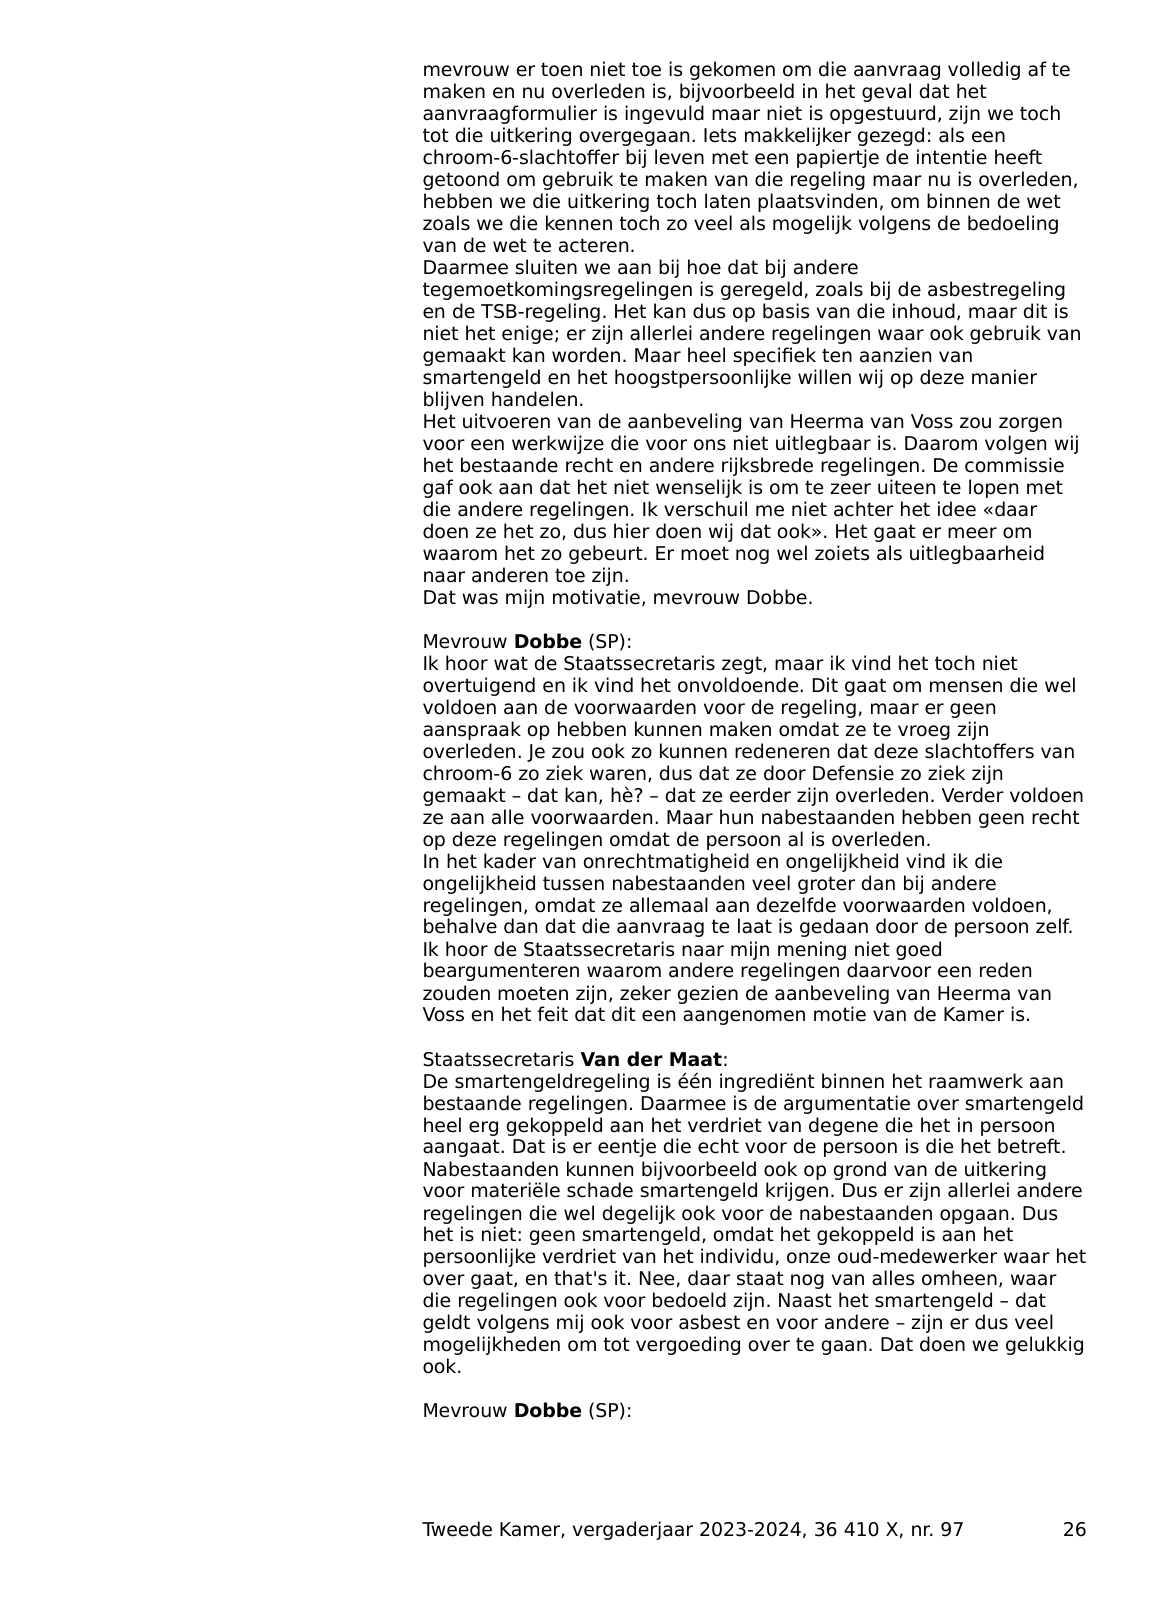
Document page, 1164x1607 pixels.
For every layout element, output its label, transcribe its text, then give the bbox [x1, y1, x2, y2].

text Het uitvoeren van de aanbeveling van Heerma van Voss zou zorgen voor een werkwijze die voor ons niet uitlegbaar is. Daarom volgen wij het bestaande recht en andere rijksbrede regelingen. De commissie gaf ook aan dat het niet wenselijk is om te zeer uiteen te lopen met die andere regelingen. Ik verschuil me niet achter het idee «daar doen ze het zo, dus hier doen wij dat ook». Het gaat er meer om waarom het zo gebeurt. Er moet nog wel zoiets als uitlegbaarheid naar anderen toe zijn. [422, 411, 1087, 587]
text In het kader van onrechtmatigheid en ongelijkheid vind ik die ongelijkheid tussen nabestaanden veel groter dan bij andere regelingen, omdat ze allemaal aan dezelfde voorwaarden voldoen, behalve dan dat die aanvraag te laat is gedaan door de persoon zelf. Ik hoor de Staatssecretaris naar mijn mening niet goed beargumenteren waarom andere regelingen daarvoor een reden zouden moeten zijn, zeker gezien de aanbeveling van Heerma van Voss en het feit dat dit een aangenomen motie van de Kamer is. [422, 851, 1087, 1026]
text Ik hoor wat de Staatssecretaris zegt, maar ik vind het toch niet overtuigend en ik vind het onvoldoende. Dit gaat om mensen die wel voldoen aan de voorwaarden voor de regeling, maar er geen aanspraak op hebben kunnen maken omdat ze te vroeg zijn overleden. Je zou ook zo kunnen redeneren dat deze slachtoffers van chroom-6 zo ziek waren, dus dat ze door Defensie zo ziek zijn gemaakt – dat kan, hè? – dat ze eerder zijn overleden. Verder voldoen ze aan alle voorwaarden. Maar hun nabestaanden hebben geen recht op deze regelingen omdat de persoon al is overleden. [422, 653, 1087, 851]
text Staatssecretaris Van der Maat: [422, 1048, 1087, 1071]
text Daarmee sluiten we aan bij hoe dat bij andere tegemoetkomingsregelingen is geregeld, zoals bij de asbestregeling en de TSB-regeling. Het kan dus op basis van die inhoud, maar dit is niet het enige; er zijn allerlei andere regelingen waar ook gebruik van gemaakt kan worden. Maar heel specifiek ten aanzien van smartengeld en het hoogstpersoonlijke willen wij op deze manier blijven handelen. [422, 257, 1087, 411]
text Dat was mijn motivatie, mevrouw Dobbe. [422, 587, 1087, 608]
text Mevrouw Dobbe (SP): [422, 1400, 1087, 1422]
text Mevrouw Dobbe (SP): [422, 631, 1087, 653]
text De smartengeldregeling is één ingrediënt binnen het raamwerk aan bestaande regelingen. Daarmee is de argumentatie over smartengeld heel erg gekoppeld aan het verdriet van degene die het in persoon aangaat. Dat is er eentje die echt voor de persoon is die het betreft. Nabestaanden kunnen bijvoorbeeld ook op grond van de uitkering voor materiële schade smartengeld krijgen. Dus er zijn allerlei andere regelingen die wel degelijk ook voor de nabestaanden opgaan. Dus het is niet: geen smartengeld, omdat het gekoppeld is aan het persoonlijke verdriet van het individu, onze oud-medewerker waar het over gaat, en that's it. Nee, daar staat nog van alles omheen, waar die regelingen ook voor bedoeld zijn. Naast het smartengeld – dat geldt volgens mij ook voor asbest en voor andere – zijn er dus veel mogelijkheden om tot vergoeding over te gaan. Dat doen we gelukkig ook. [422, 1071, 1087, 1378]
text mevrouw er toen niet toe is gekomen om die aanvraag volledig af te maken en nu overleden is, bijvoorbeeld in het geval dat het aanvraagformulier is ingevuld maar niet is opgestuurd, zijn we toch tot die uitkering overgegaan. Iets makkelijker gezegd: als een chroom-6-slachtoffer bij leven met een papiertje de intentie heeft getoond om gebruik te maken van die regeling maar nu is overleden, hebben we die uitkering toch laten plaatsvinden, om binnen de wet zoals we die kennen toch zo veel als mogelijk volgens de bedoeling van de wet te acteren. [422, 59, 1087, 257]
